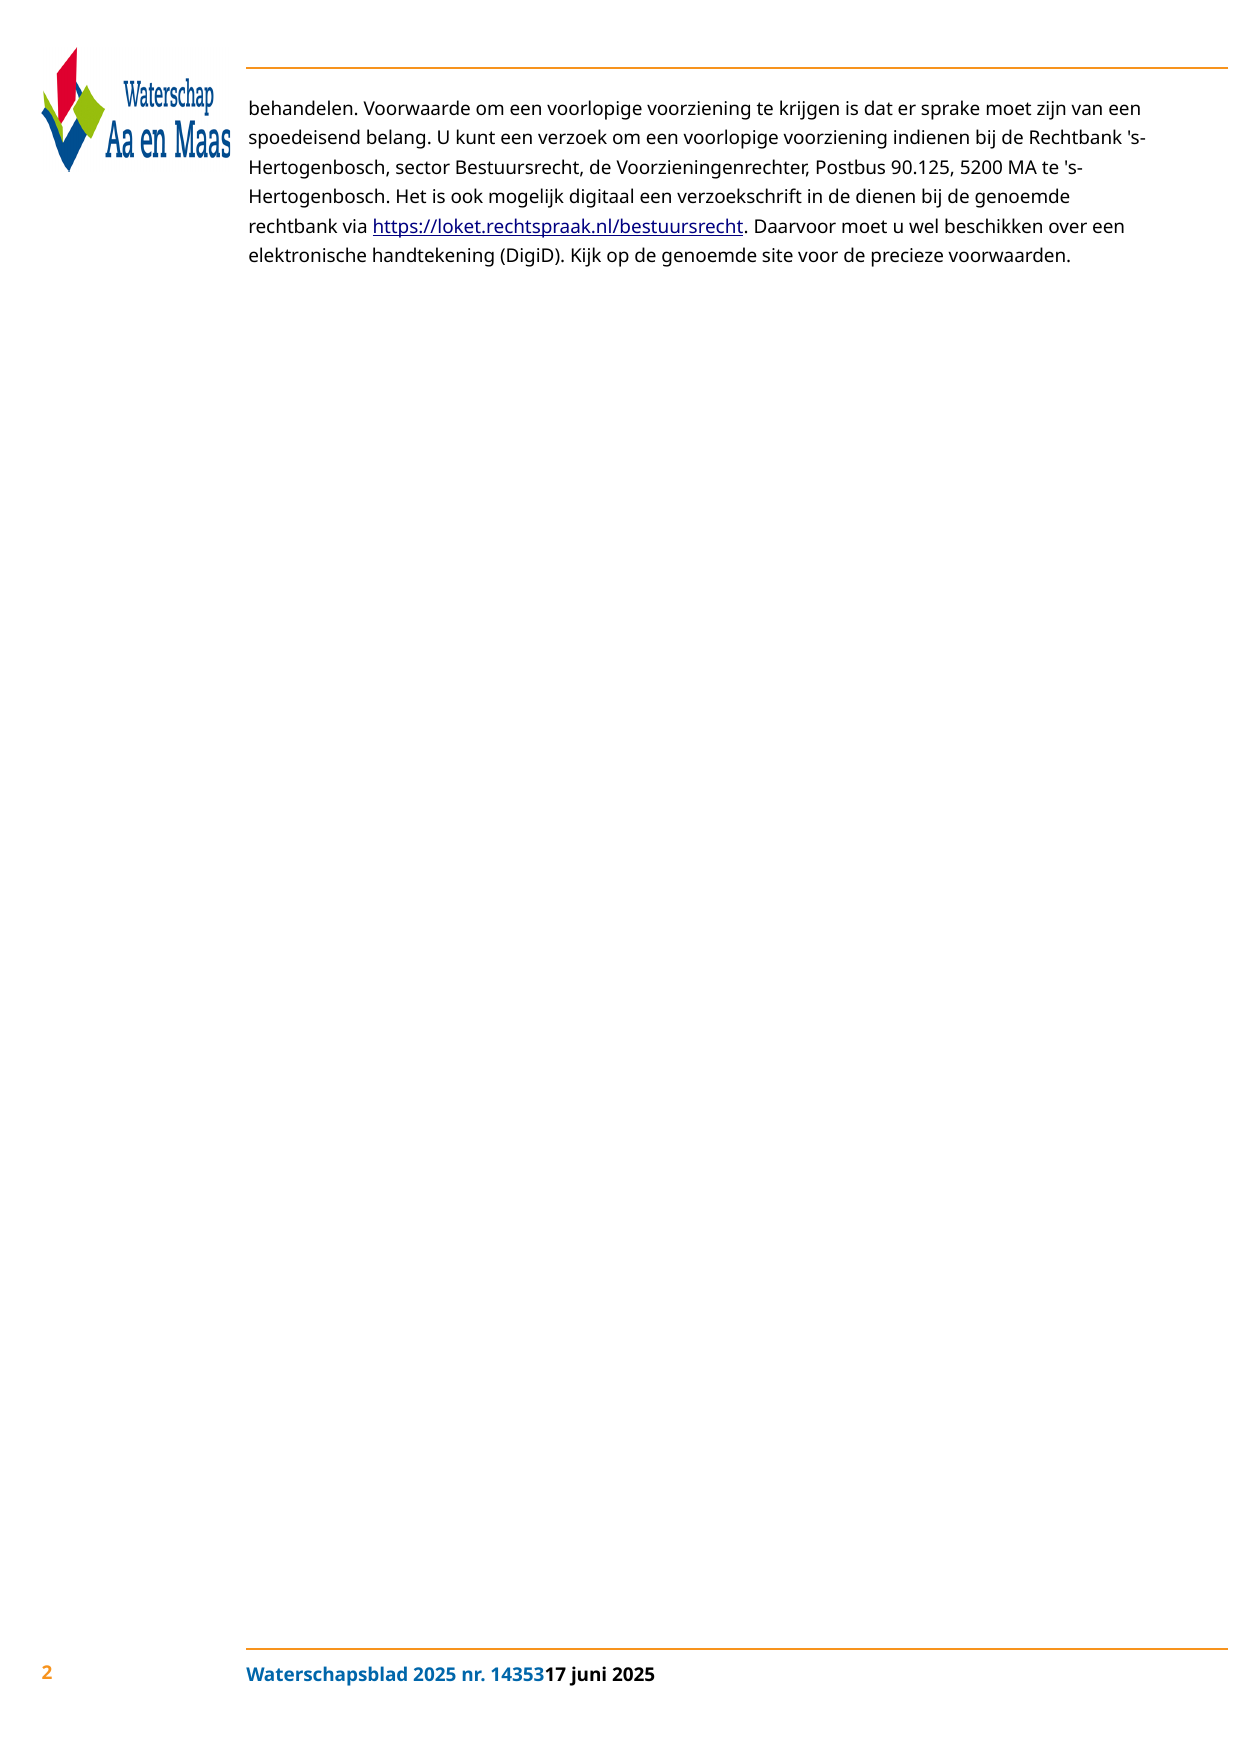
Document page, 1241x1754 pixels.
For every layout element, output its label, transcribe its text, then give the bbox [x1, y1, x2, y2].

picture [41, 47, 231, 172]
text behandelen. Voorwaarde om een voorlopige voorziening te krijgen is dat er sprake moet zijn van een spoedeisend belang. U kunt een verzoek om een voorlopige voorziening indienen bij de Rechtbank 's-Hertogenbosch, sector Bestuursrecht, de Voorzieningenrechter, Postbus 90.125, 5200 MA te 's-Hertogenbosch. Het is ook mogelijk digitaal een verzoekschrift in de dienen bij de genoemde rechtbank via https://loket.rechtspraak.nl/bestuursrecht. Daarvoor moet u wel beschikken over een elektronische handtekening (DigiD). Kijk op de genoemde site voor de precieze voorwaarden. [248, 95, 1152, 268]
